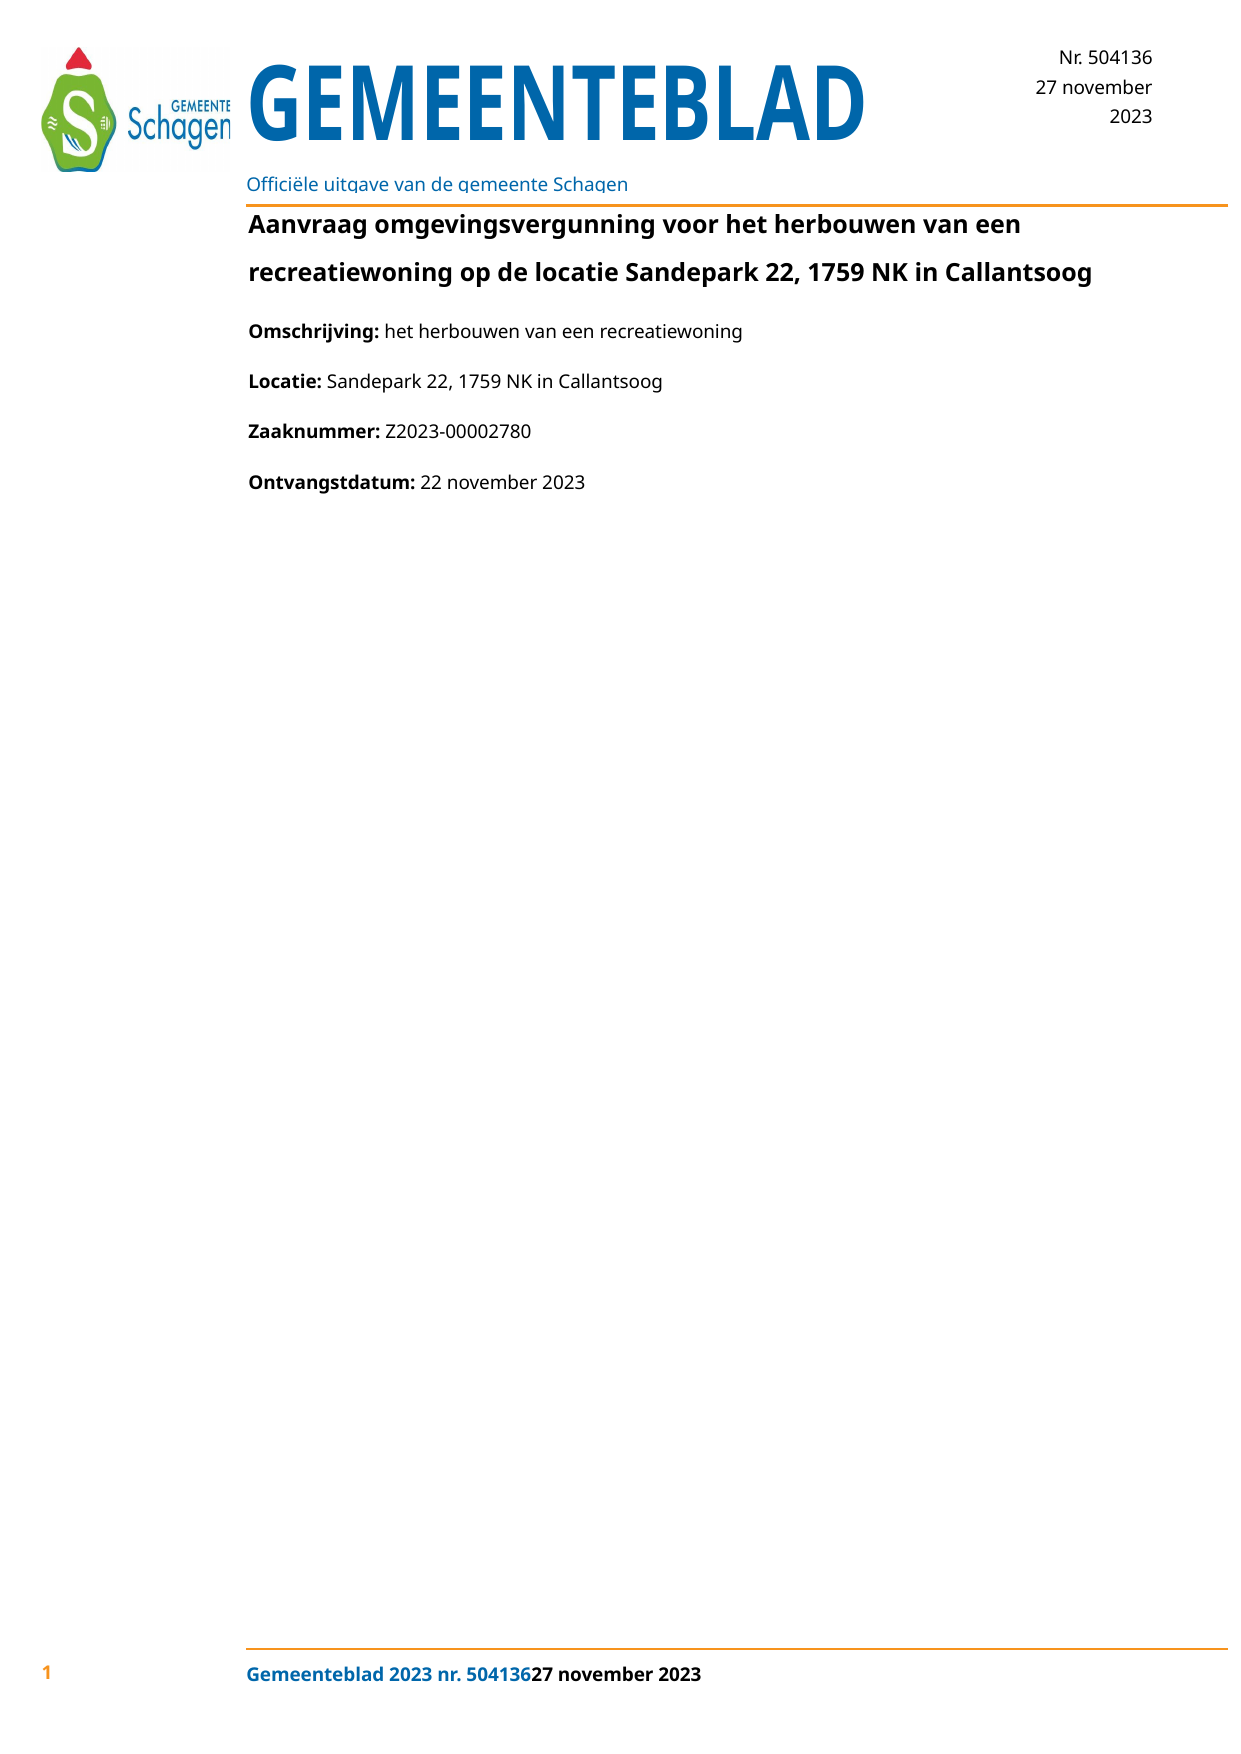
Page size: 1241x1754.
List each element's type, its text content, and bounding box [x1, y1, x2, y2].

text Zaaknummer: Z2023-00002780 [248, 419, 1152, 444]
text Omschrijving: het herbouwen van een recreatiewoning [248, 318, 1152, 344]
text Ontvangstdatum: 22 november 2023 [248, 469, 1152, 495]
text Aanvraag omgevingsvergunning voor het herbouwen van een recreatiewoning op de locatie Sandepark 22, 1759 NK in Callantsoog [248, 207, 1152, 288]
text Locatie: Sandepark 22, 1759 NK in Callantsoog [248, 368, 1152, 394]
picture [41, 47, 231, 172]
